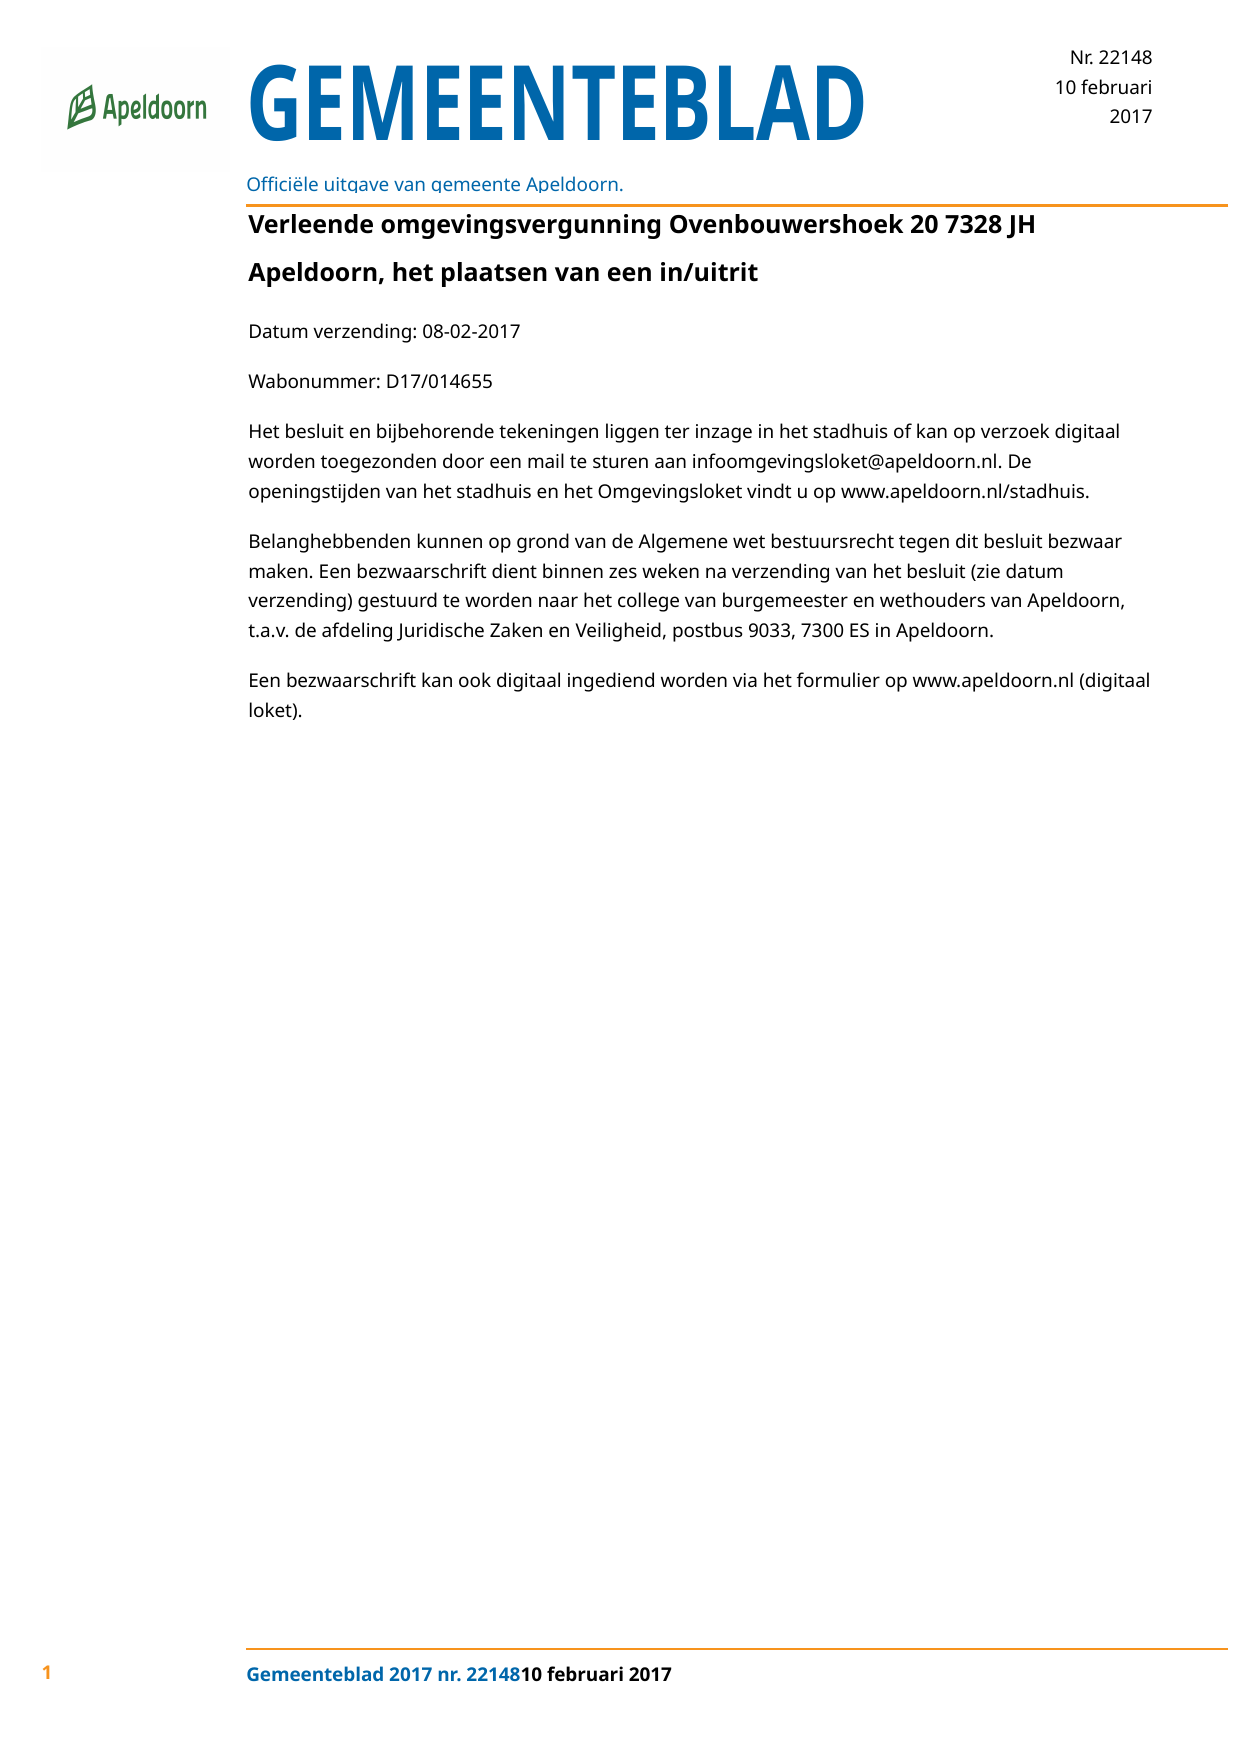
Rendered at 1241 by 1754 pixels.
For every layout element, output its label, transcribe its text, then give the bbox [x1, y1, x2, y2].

text Datum verzending: 08-02-2017 [248, 318, 1152, 344]
text Belanghebbenden kunnen op grond van de Algemene wet bestuursrecht tegen dit besluit bezwaar maken. Een bezwaarschrift dient binnen zes weken na verzending van het besluit (zie datum verzending) gestuurd te worden naar het college van burgemeester en wethouders van Apeldoorn, t.a.v. de afdeling Juridische Zaken en Veiligheid, postbus 9033, 7300 ES in Apeldoorn. [248, 528, 1152, 643]
text Een bezwaarschrift kan ook digitaal ingediend worden via het formulier op www.apeldoorn.nl (digitaal loket). [248, 667, 1152, 723]
text Het besluit en bijbehorende tekeningen liggen ter inzage in het stadhuis of kan op verzoek digitaal worden toegezonden door een mail te sturen aan infoomgevingsloket@apeldoorn.nl. De openingstijden van het stadhuis en het Omgevingsloket vindt u op www.apeldoorn.nl/stadhuis. [248, 419, 1152, 504]
text Verleende omgevingsvergunning Ovenbouwershoek 20 7328 JH Apeldoorn, het plaatsen van een in/uitrit [248, 207, 1152, 288]
picture [41, 47, 231, 172]
text Wabonummer: D17/014655 [248, 368, 1152, 394]
